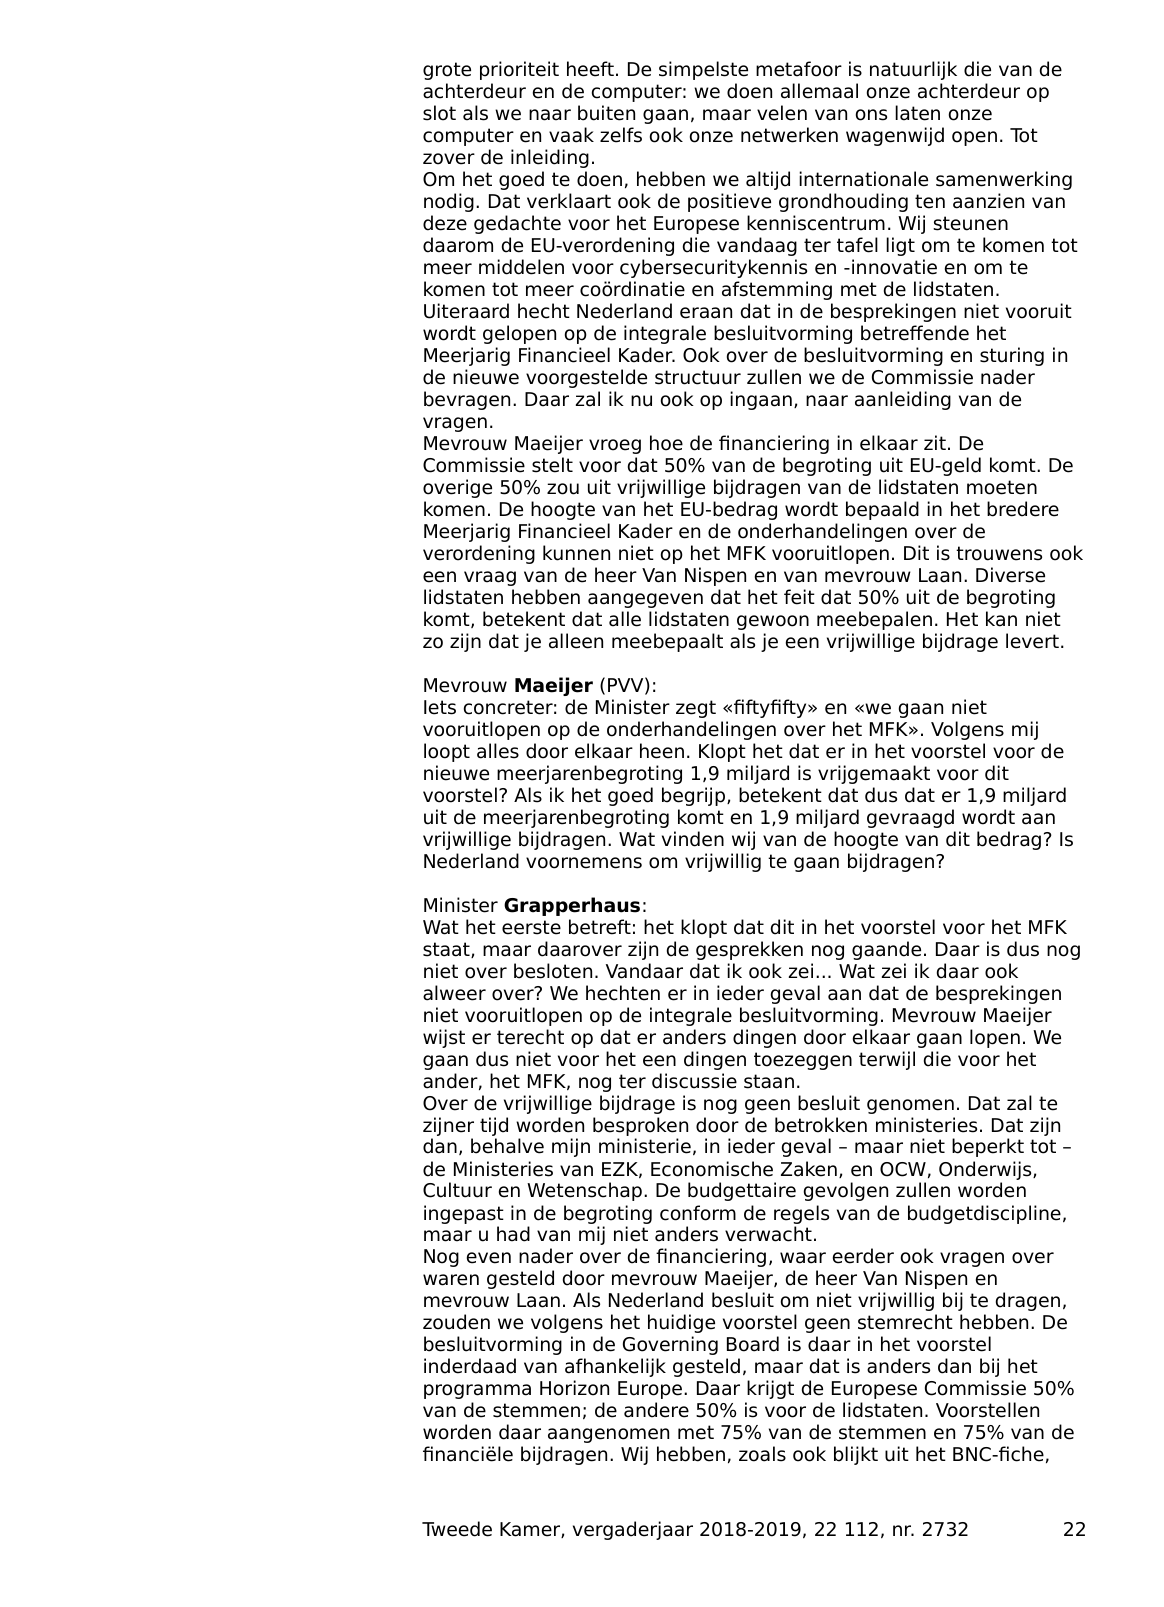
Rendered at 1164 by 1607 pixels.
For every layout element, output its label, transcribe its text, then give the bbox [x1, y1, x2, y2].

text Mevrouw Maeijer vroeg hoe de financiering in elkaar zit. De Commissie stelt voor dat 50% van de begroting uit EU-geld komt. De overige 50% zou uit vrijwillige bijdragen van de lidstaten moeten komen. De hoogte van het EU-bedrag wordt bepaald in het bredere Meerjarig Financieel Kader en de onderhandelingen over de verordening kunnen niet op het MFK vooruitlopen. Dit is trouwens ook een vraag van de heer Van Nispen en van mevrouw Laan. Diverse lidstaten hebben aangegeven dat het feit dat 50% uit de begroting komt, betekent dat alle lidstaten gewoon meebepalen. Het kan niet zo zijn dat je alleen meebepaalt als je een vrijwillige bijdrage levert. [422, 433, 1087, 652]
text Wat het eerste betreft: het klopt dat dit in het voorstel voor het MFK staat, maar daarover zijn de gesprekken nog gaande. Daar is dus nog niet over besloten. Vandaar dat ik ook zei... Wat zei ik daar ook alweer over? We hechten er in ieder geval aan dat de besprekingen niet vooruitlopen op de integrale besluitvorming. Mevrouw Maeijer wijst er terecht op dat er anders dingen door elkaar gaan lopen. We gaan dus niet voor het een dingen toezeggen terwijl die voor het ander, het MFK, nog ter discussie staan. [422, 917, 1087, 1092]
text Minister Grapperhaus: [422, 895, 1087, 917]
text Om het goed te doen, hebben we altijd internationale samenwerking nodig. Dat verklaart ook de positieve grondhouding ten aanzien van deze gedachte voor het Europese kenniscentrum. Wij steunen daarom de EU-verordening die vandaag ter tafel ligt om te komen tot meer middelen voor cybersecuritykennis en -innovatie en om te komen tot meer coördinatie en afstemming met de lidstaten. Uiteraard hecht Nederland eraan dat in de besprekingen niet vooruit wordt gelopen op de integrale besluitvorming betreffende het Meerjarig Financieel Kader. Ook over de besluitvorming en sturing in de nieuwe voorgestelde structuur zullen we de Commissie nader bevragen. Daar zal ik nu ook op ingaan, naar aanleiding van de vragen. [422, 169, 1087, 433]
text Nog even nader over de financiering, waar eerder ook vragen over waren gesteld door mevrouw Maeijer, de heer Van Nispen en mevrouw Laan. Als Nederland besluit om niet vrijwillig bij te dragen, zouden we volgens het huidige voorstel geen stemrecht hebben. De besluitvorming in de Governing Board is daar in het voorstel inderdaad van afhankelijk gesteld, maar dat is anders dan bij het programma Horizon Europe. Daar krijgt de Europese Commissie 50% van de stemmen; de andere 50% is voor de lidstaten. Voorstellen worden daar aangenomen met 75% van de stemmen en 75% van de financiële bijdragen. Wij hebben, zoals ook blijkt uit het BNC-fiche, [422, 1246, 1087, 1466]
text grote prioriteit heeft. De simpelste metafoor is natuurlijk die van de achterdeur en de computer: we doen allemaal onze achterdeur op slot als we naar buiten gaan, maar velen van ons laten onze computer en vaak zelfs ook onze netwerken wagenwijd open. Tot zover de inleiding. [422, 59, 1087, 169]
text Over de vrijwillige bijdrage is nog geen besluit genomen. Dat zal te zijner tijd worden besproken door de betrokken ministeries. Dat zijn dan, behalve mijn ministerie, in ieder geval – maar niet beperkt tot – de Ministeries van EZK, Economische Zaken, en OCW, Onderwijs, Cultuur en Wetenschap. De budgettaire gevolgen zullen worden ingepast in de begroting conform de regels van de budgetdiscipline, maar u had van mij niet anders verwacht. [422, 1092, 1087, 1246]
text Iets concreter: de Minister zegt «fiftyfifty» en «we gaan niet vooruitlopen op de onderhandelingen over het MFK». Volgens mij loopt alles door elkaar heen. Klopt het dat er in het voorstel voor de nieuwe meerjarenbegroting 1,9 miljard is vrijgemaakt voor dit voorstel? Als ik het goed begrijp, betekent dat dus dat er 1,9 miljard uit de meerjarenbegroting komt en 1,9 miljard gevraagd wordt aan vrijwillige bijdragen. Wat vinden wij van de hoogte van dit bedrag? Is Nederland voornemens om vrijwillig te gaan bijdragen? [422, 697, 1087, 872]
text Mevrouw Maeijer (PVV): [422, 675, 1087, 697]
